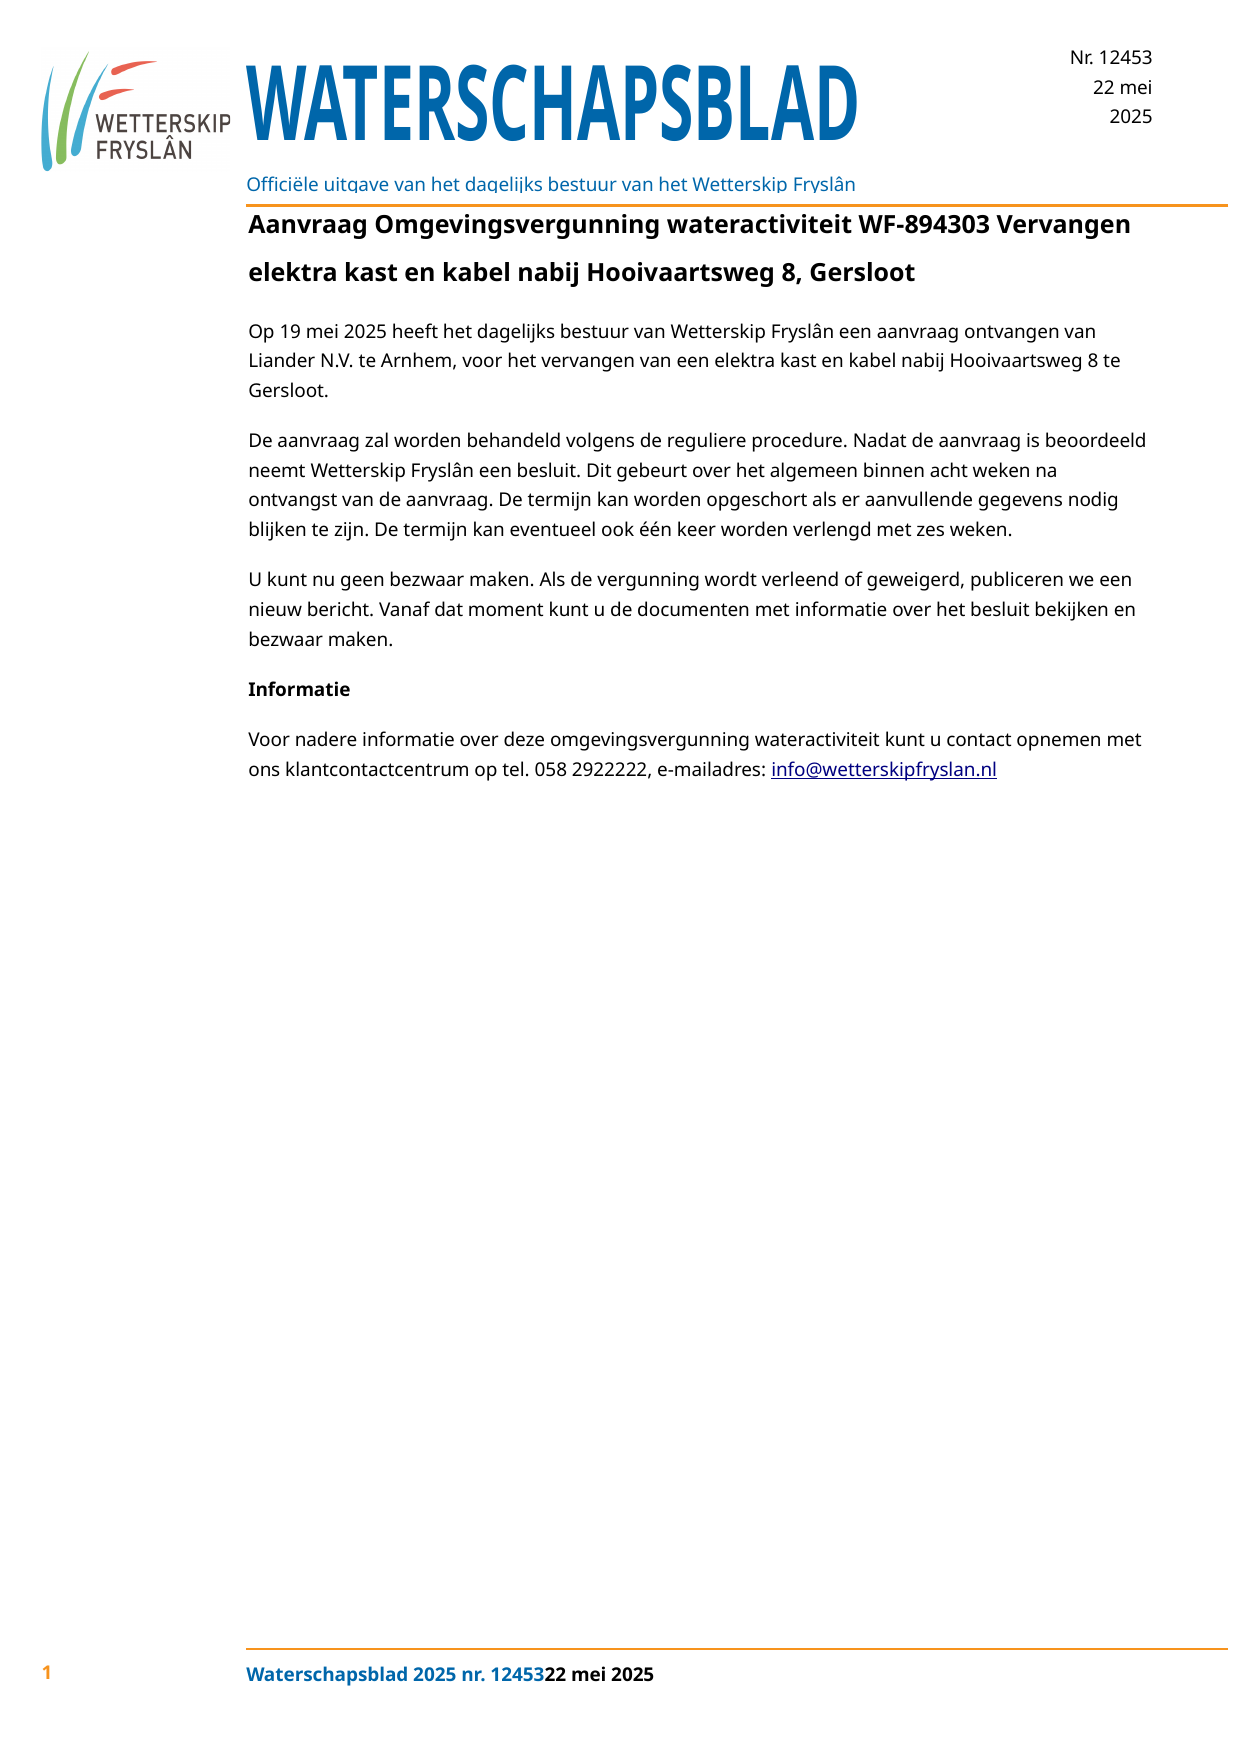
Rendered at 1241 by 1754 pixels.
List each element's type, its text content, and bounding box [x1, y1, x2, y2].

text De aanvraag zal worden behandeld volgens de reguliere procedure. Nadat de aanvraag is beoordeeld neemt Wetterskip Fryslân een besluit. Dit gebeurt over het algemeen binnen acht weken na ontvangst van de aanvraag. De termijn kan worden opgeschort als er aanvullende gegevens nodig blijken te zijn. De termijn kan eventueel ook één keer worden verlengd met zes weken. [248, 427, 1152, 542]
text Voor nadere informatie over deze omgevingsvergunning wateractiviteit kunt u contact opnemen met ons klantcontactcentrum op tel. 058 2922222, e-mailadres: info@wetterskipfryslan.nl [248, 727, 1152, 782]
text Aanvraag Omgevingsvergunning wateractiviteit WF-894303 Vervangen elektra kast en kabel nabij Hooivaartsweg 8, Gersloot [248, 207, 1152, 288]
text U kunt nu geen bezwaar maken. Als de vergunning wordt verleend of geweigerd, publiceren we een nieuw bericht. Vanaf dat moment kunt u de documenten met informatie over het besluit bekijken en bezwaar maken. [248, 567, 1152, 652]
text Informatie [248, 676, 1152, 702]
text Op 19 mei 2025 heeft het dagelijks bestuur van Wetterskip Fryslân een aanvraag ontvangen van Liander N.V. te Arnhem, voor het vervangen van een elektra kast en kabel nabij Hooivaartsweg 8 te Gersloot. [248, 318, 1152, 403]
picture [41, 47, 231, 172]
